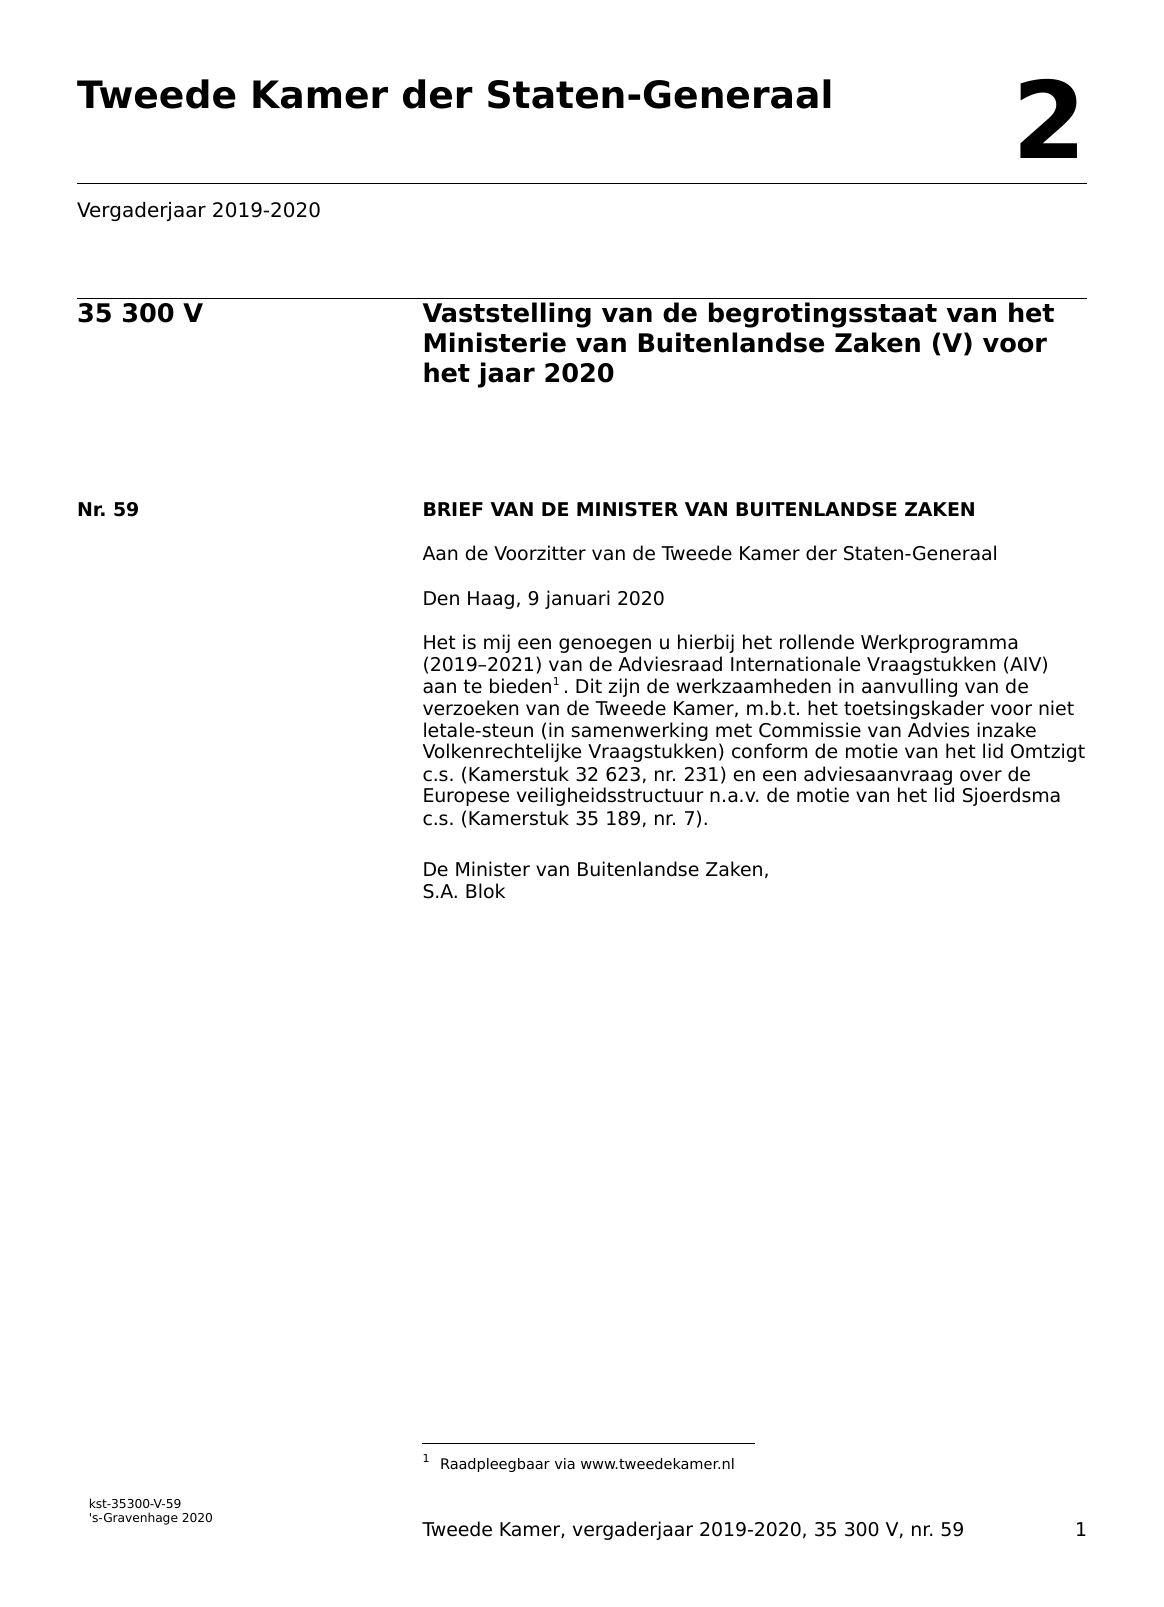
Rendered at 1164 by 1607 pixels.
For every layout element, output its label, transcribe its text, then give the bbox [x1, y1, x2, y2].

text Den Haag, 9 januari 2020 [422, 587, 1087, 609]
text 's-Gravenhage 2020 [88, 1511, 323, 1525]
text Aan de Voorzitter van de Tweede Kamer der Staten-Generaal [422, 543, 1087, 565]
table_header Tweede Kamer der Staten-Generaal [77, 59, 886, 183]
subtitle Nr. 59 BRIEF VAN DE MINISTER VAN BUITENLANDSE ZAKEN [77, 499, 1087, 521]
text De Minister van Buitenlandse Zaken, S.A. Blok [422, 859, 1087, 903]
text Raadpleegbaar via www.tweedekamer.nl [422, 1452, 1087, 1474]
text kst-35300-V-59 [88, 1497, 323, 1511]
table_header 2 [886, 59, 1087, 183]
subtitle 35 300 V Vaststelling van de begrotingsstaat van het Ministerie van Buitenlandse Zaken (V) voor het jaar 2020 [77, 299, 1087, 388]
table_cell Vergaderjaar 2019-2020 [77, 184, 1087, 298]
text Het is mij een genoegen u hierbij het rollende Werkprogramma (2019–2021) van de Adviesraad Internationale Vraagstukken (AIV) aan te bieden. Dit zijn de werkzaamheden in aanvulling van de verzoeken van de Tweede Kamer, m.b.t. het toetsingskader voor niet letale-steun (in samenwerking met Commissie van Advies inzake Volkenrechtelijke Vraagstukken) conform de motie van het lid Omtzigt c.s. (Kamerstuk 32 623, nr. 231) en een adviesaanvraag over de Europese veiligheidsstructuur n.a.v. de motie van het lid Sjoerdsma c.s. (Kamerstuk 35 189, nr. 7). [422, 632, 1087, 829]
